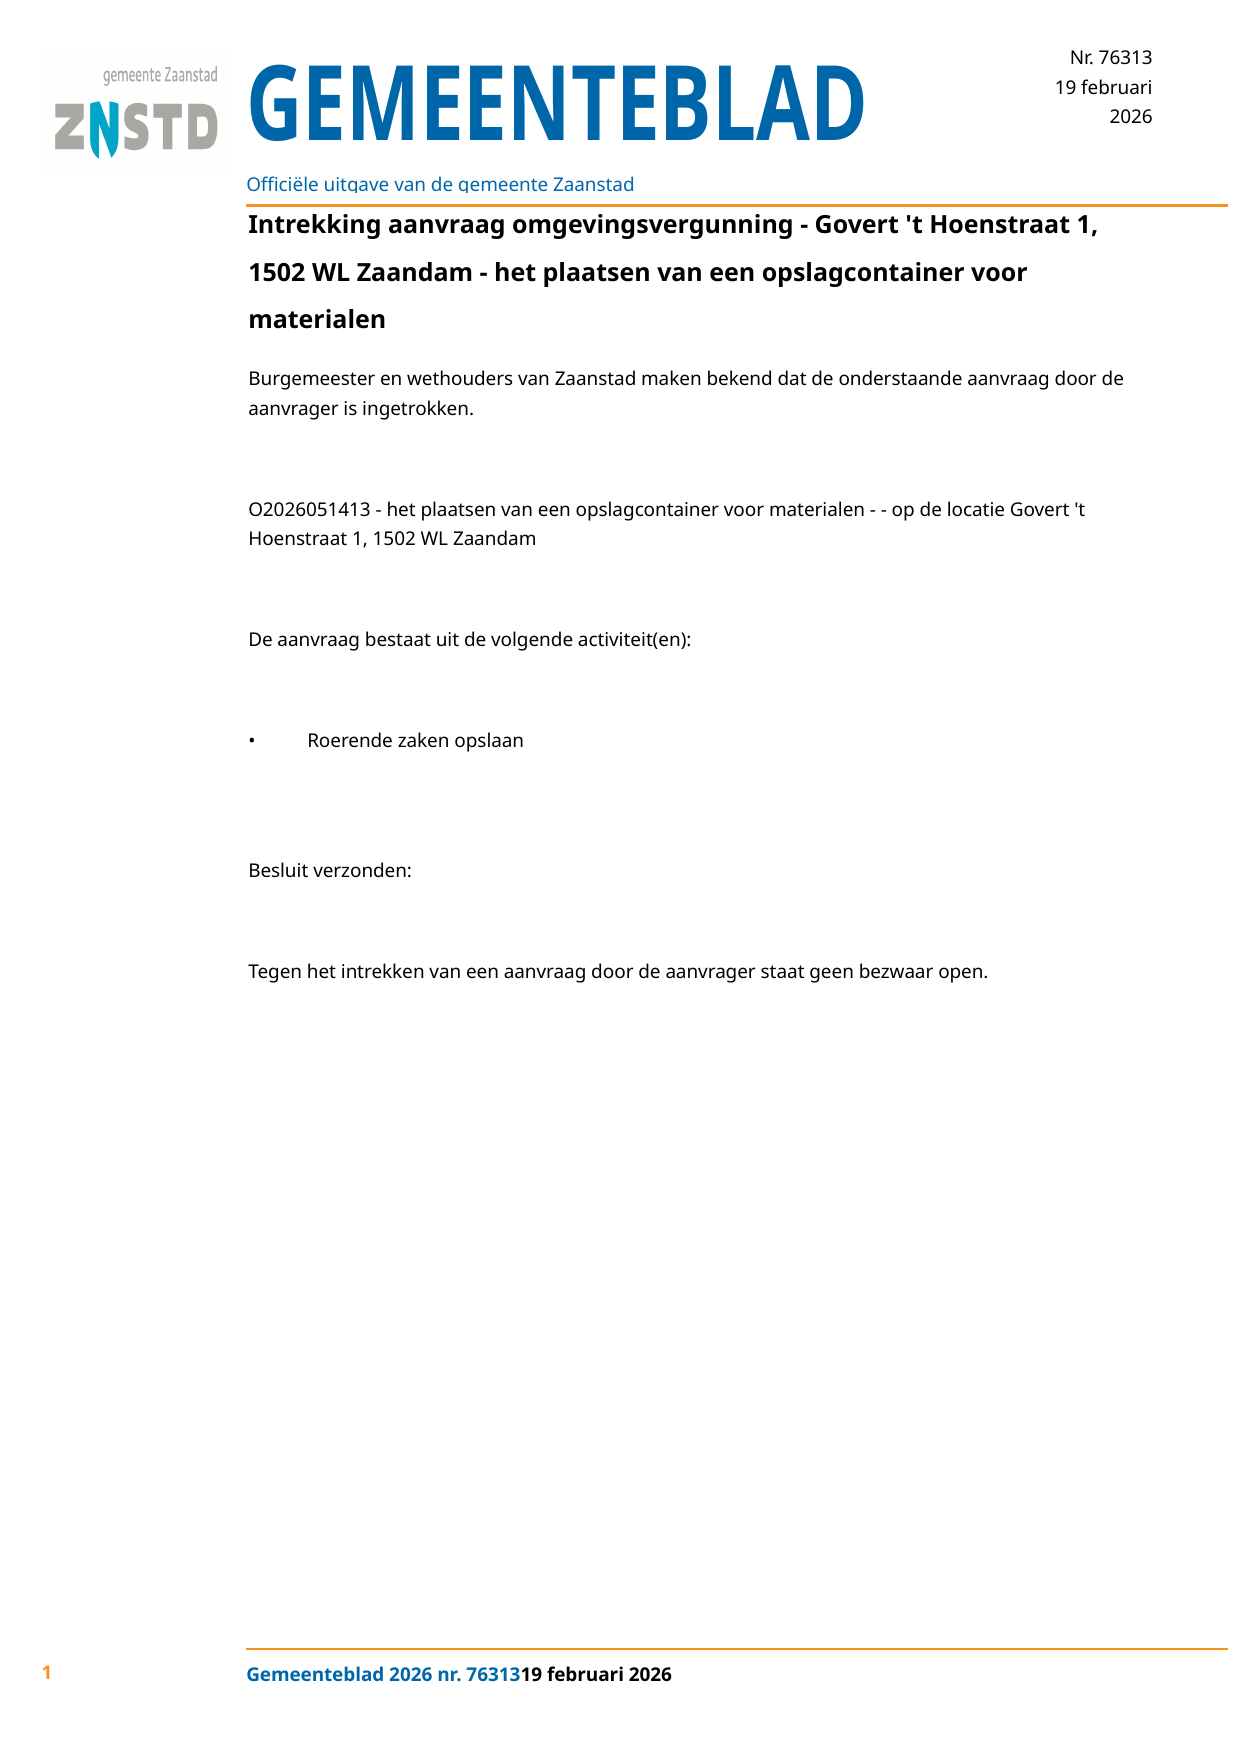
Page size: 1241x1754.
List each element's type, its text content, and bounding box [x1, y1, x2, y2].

text O2026051413 - het plaatsen van een opslagcontainer voor materialen - - op de locatie Govert 't Hoenstraat 1, 1502 WL Zaandam [248, 496, 1152, 551]
text De aanvraag bestaat uit de volgende activiteit(en): [248, 626, 1152, 652]
text Tegen het intrekken van een aanvraag door de aanvrager staat geen bezwaar open. [248, 958, 1152, 984]
text Burgemeester en wethouders van Zaanstad maken bekend dat de onderstaande aanvraag door de aanvrager is ingetrokken. [248, 366, 1152, 421]
picture [41, 47, 231, 172]
text Intrekking aanvraag omgevingsvergunning - Govert 't Hoenstraat 1, 1502 WL Zaandam - het plaatsen van een opslagcontainer voor materialen [248, 207, 1152, 336]
list Roerende zaken opslaan [248, 727, 1152, 753]
text Besluit verzonden: [248, 858, 1152, 883]
